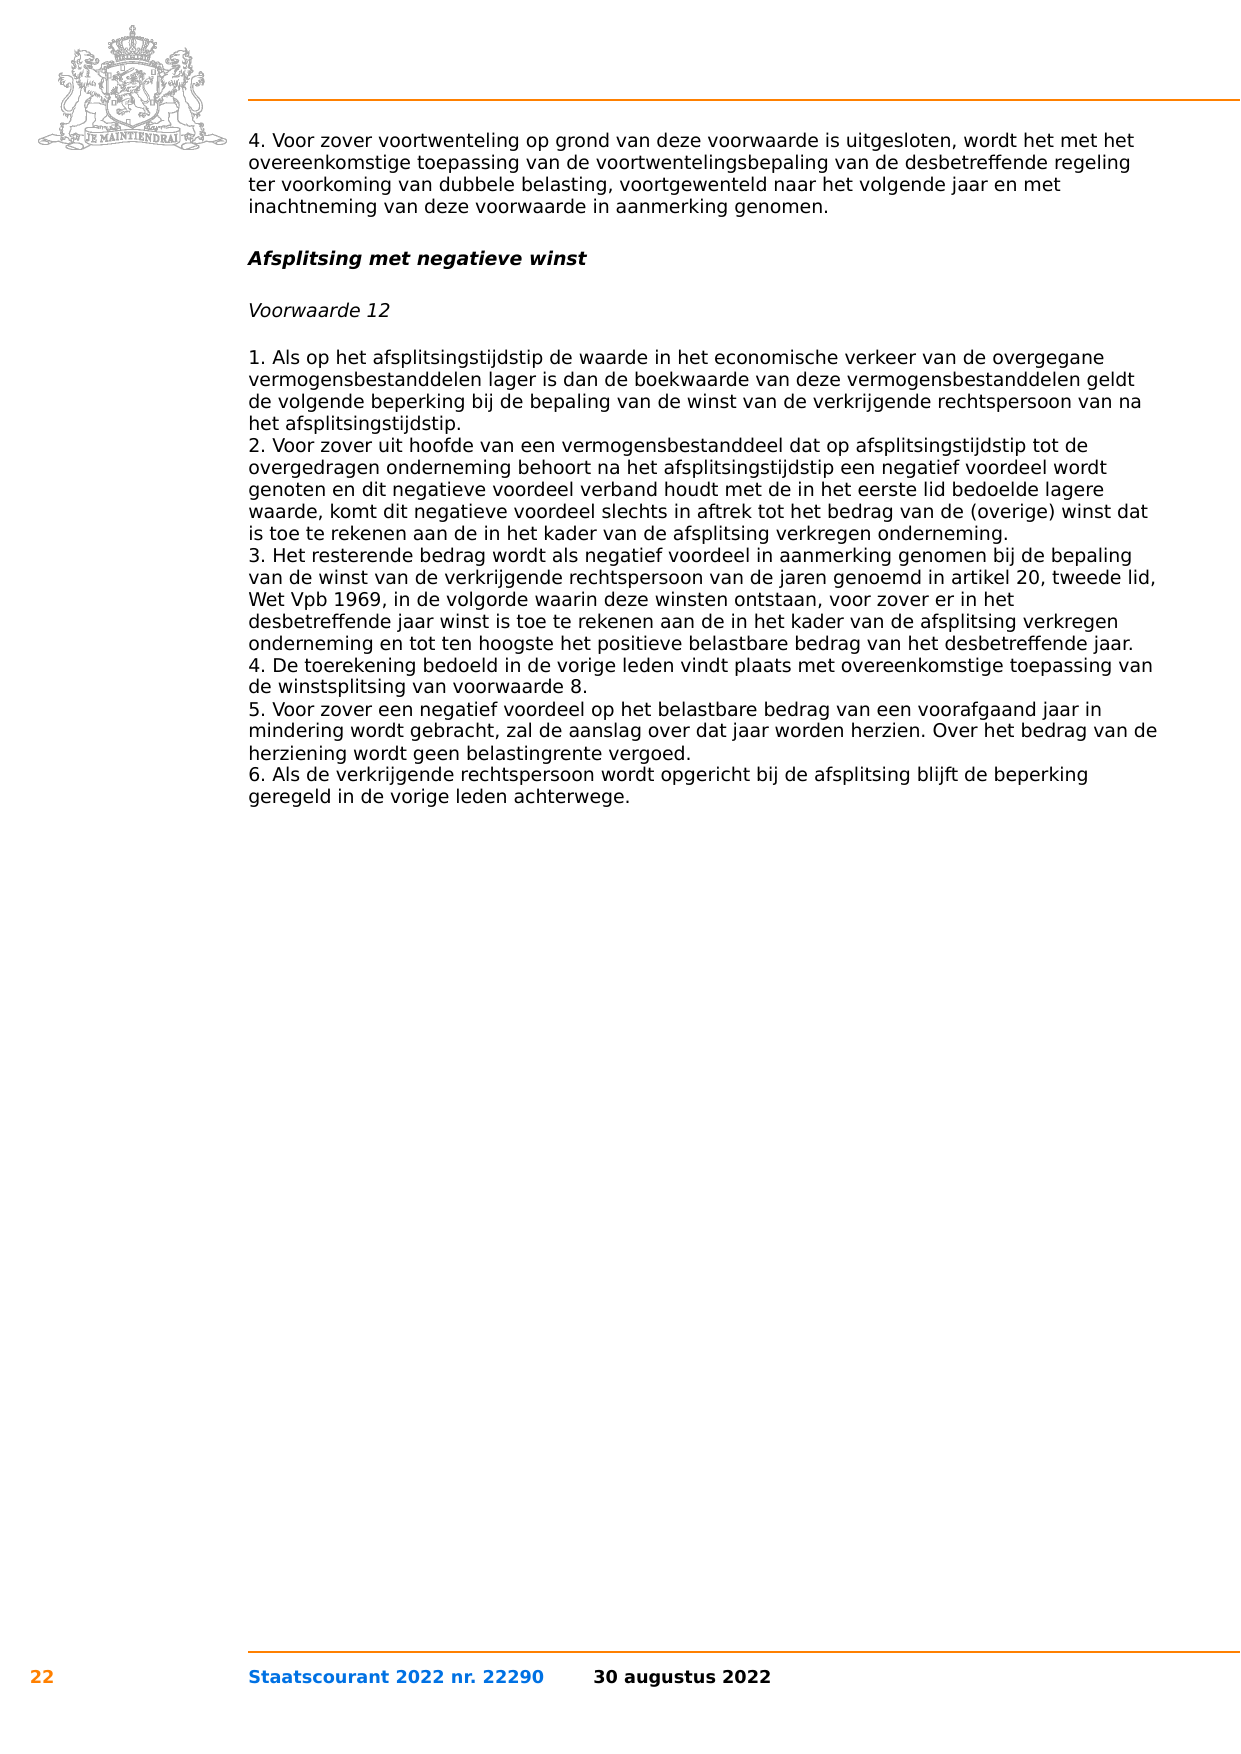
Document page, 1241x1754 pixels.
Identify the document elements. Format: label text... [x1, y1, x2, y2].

text 4. Voor zover voortwenteling op grond van deze voorwaarde is uitgesloten, wordt het met het overeenkomstige toepassing van de voortwentelingsbepaling van de desbetreffende regeling ter voorkoming van dubbele belasting, voortgewenteld naar het volgende jaar en met inachtneming van deze voorwaarde in aanmerking genomen. [248, 130, 1163, 218]
text 5. Voor zover een negatief voordeel op het belastbare bedrag van een voorafgaand jaar in mindering wordt gebracht, zal de aanslag over dat jaar worden herzien. Over het bedrag van de herziening wordt geen belastingrente vergoed. [248, 698, 1163, 764]
subtitle Voorwaarde 12 [248, 300, 1163, 322]
text 1. Als op het afsplitsingstijdstip de waarde in het economische verkeer van de overgegane vermogensbestanddelen lager is dan de boekwaarde van deze vermogensbestanddelen geldt de volgende beperking bij de bepaling van de winst van de verkrijgende rechtspersoon van na het afsplitsingstijdstip. [248, 347, 1163, 435]
text 6. Als de verkrijgende rechtspersoon wordt opgericht bij de afsplitsing blijft de beperking geregeld in de vorige leden achterwege. [248, 764, 1163, 808]
picture [38, 25, 227, 150]
text 4. De toerekening bedoeld in de vorige leden vindt plaats met overeenkomstige toepassing van de winstsplitsing van voorwaarde 8. [248, 654, 1163, 698]
text 3. Het resterende bedrag wordt als negatief voordeel in aanmerking genomen bij de bepaling van de winst van de verkrijgende rechtspersoon van de jaren genoemd in artikel 20, tweede lid, Wet Vpb 1969, in de volgorde waarin deze winsten ontstaan, voor zover er in het desbetreffende jaar winst is toe te rekenen aan de in het kader van de afsplitsing verkregen onderneming en tot ten hoogste het positieve belastbare bedrag van het desbetreffende jaar. [248, 544, 1163, 654]
text 2. Voor zover uit hoofde van een vermogensbestanddeel dat op afsplitsingstijdstip tot de overgedragen onderneming behoort na het afsplitsingstijdstip een negatief voordeel wordt genoten en dit negatieve voordeel verband houdt met de in het eerste lid bedoelde lagere waarde, komt dit negatieve voordeel slechts in aftrek tot het bedrag van de (overige) winst dat is toe te rekenen aan de in het kader van de afsplitsing verkregen onderneming. [248, 435, 1163, 544]
subtitle Afsplitsing met negatieve winst [248, 248, 1163, 270]
